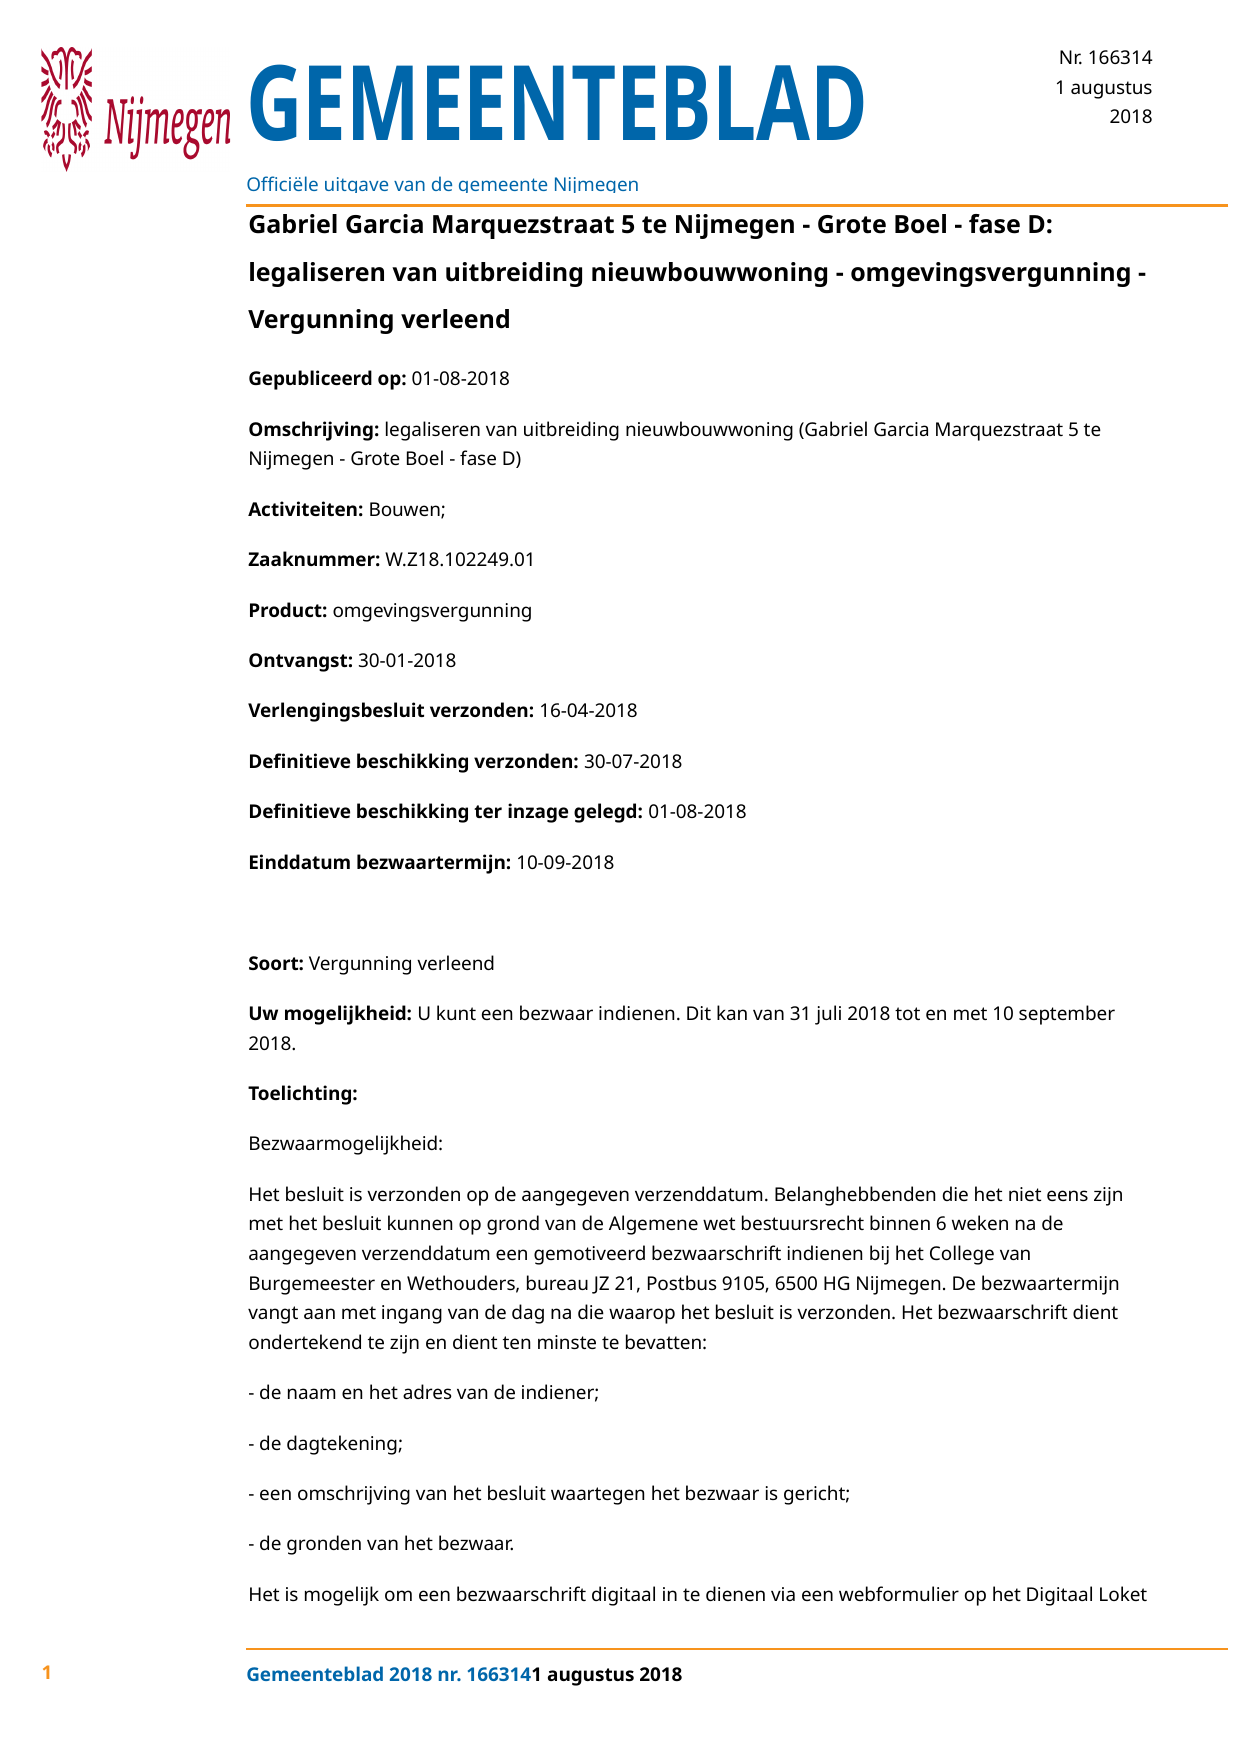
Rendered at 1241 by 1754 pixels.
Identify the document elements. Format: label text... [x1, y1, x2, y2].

text Gepubliceerd op: 01-08-2018 [248, 366, 1152, 391]
text Activiteiten: Bouwen; [248, 496, 1152, 522]
text Gabriel Garcia Marquezstraat 5 te Nijmegen - Grote Boel - fase D: legaliseren van uitbreiding nieuwbouwwoning - omgevingsvergunning - Vergunning verleend [248, 207, 1152, 336]
text Toelichting: [248, 1080, 1152, 1106]
text Zaaknummer: W.Z18.102249.01 [248, 546, 1152, 572]
text Ontvangst: 30-01-2018 [248, 647, 1152, 673]
text Het besluit is verzonden op de aangegeven verzenddatum. Belanghebbenden die het niet eens zijn met het besluit kunnen op grond van de Algemene wet bestuursrecht binnen 6 weken na de aangegeven verzenddatum een gemotiveerd bezwaarschrift indienen bij het College van Burgemeester en Wethouders, bureau JZ 21, Postbus 9105, 6500 HG Nijmegen. De bezwaartermijn vangt aan met ingang van de dag na die waarop het besluit is verzonden. Het bezwaarschrift dient ondertekend te zijn en dient ten minste te bevatten: [248, 1181, 1152, 1354]
text - de dagtekening; [248, 1430, 1152, 1455]
text Het is mogelijk om een bezwaarschrift digitaal in te dienen via een webformulier op het Digitaal Loket [248, 1581, 1152, 1607]
picture [41, 47, 231, 172]
text Bezwaarmogelijkheid: [248, 1131, 1152, 1156]
text Omschrijving: legaliseren van uitbreiding nieuwbouwwoning (Gabriel Garcia Marquezstraat 5 te Nijmegen - Grote Boel - fase D) [248, 416, 1152, 471]
text Einddatum bezwaartermijn: 10-09-2018 [248, 849, 1152, 874]
text - de gronden van het bezwaar. [248, 1531, 1152, 1556]
text Verlengingsbesluit verzonden: 16-04-2018 [248, 698, 1152, 723]
text Uw mogelijkheid: U kunt een bezwaar indienen. Dit kan van 31 juli 2018 tot en met 10 september 2018. [248, 1000, 1152, 1055]
text Definitieve beschikking verzonden: 30-07-2018 [248, 748, 1152, 774]
text Soort: Vergunning verleend [248, 950, 1152, 975]
text Definitieve beschikking ter inzage gelegd: 01-08-2018 [248, 798, 1152, 824]
text - de naam en het adres van de indiener; [248, 1379, 1152, 1405]
text Product: omgevingsvergunning [248, 597, 1152, 622]
text - een omschrijving van het besluit waartegen het bezwaar is gericht; [248, 1480, 1152, 1506]
